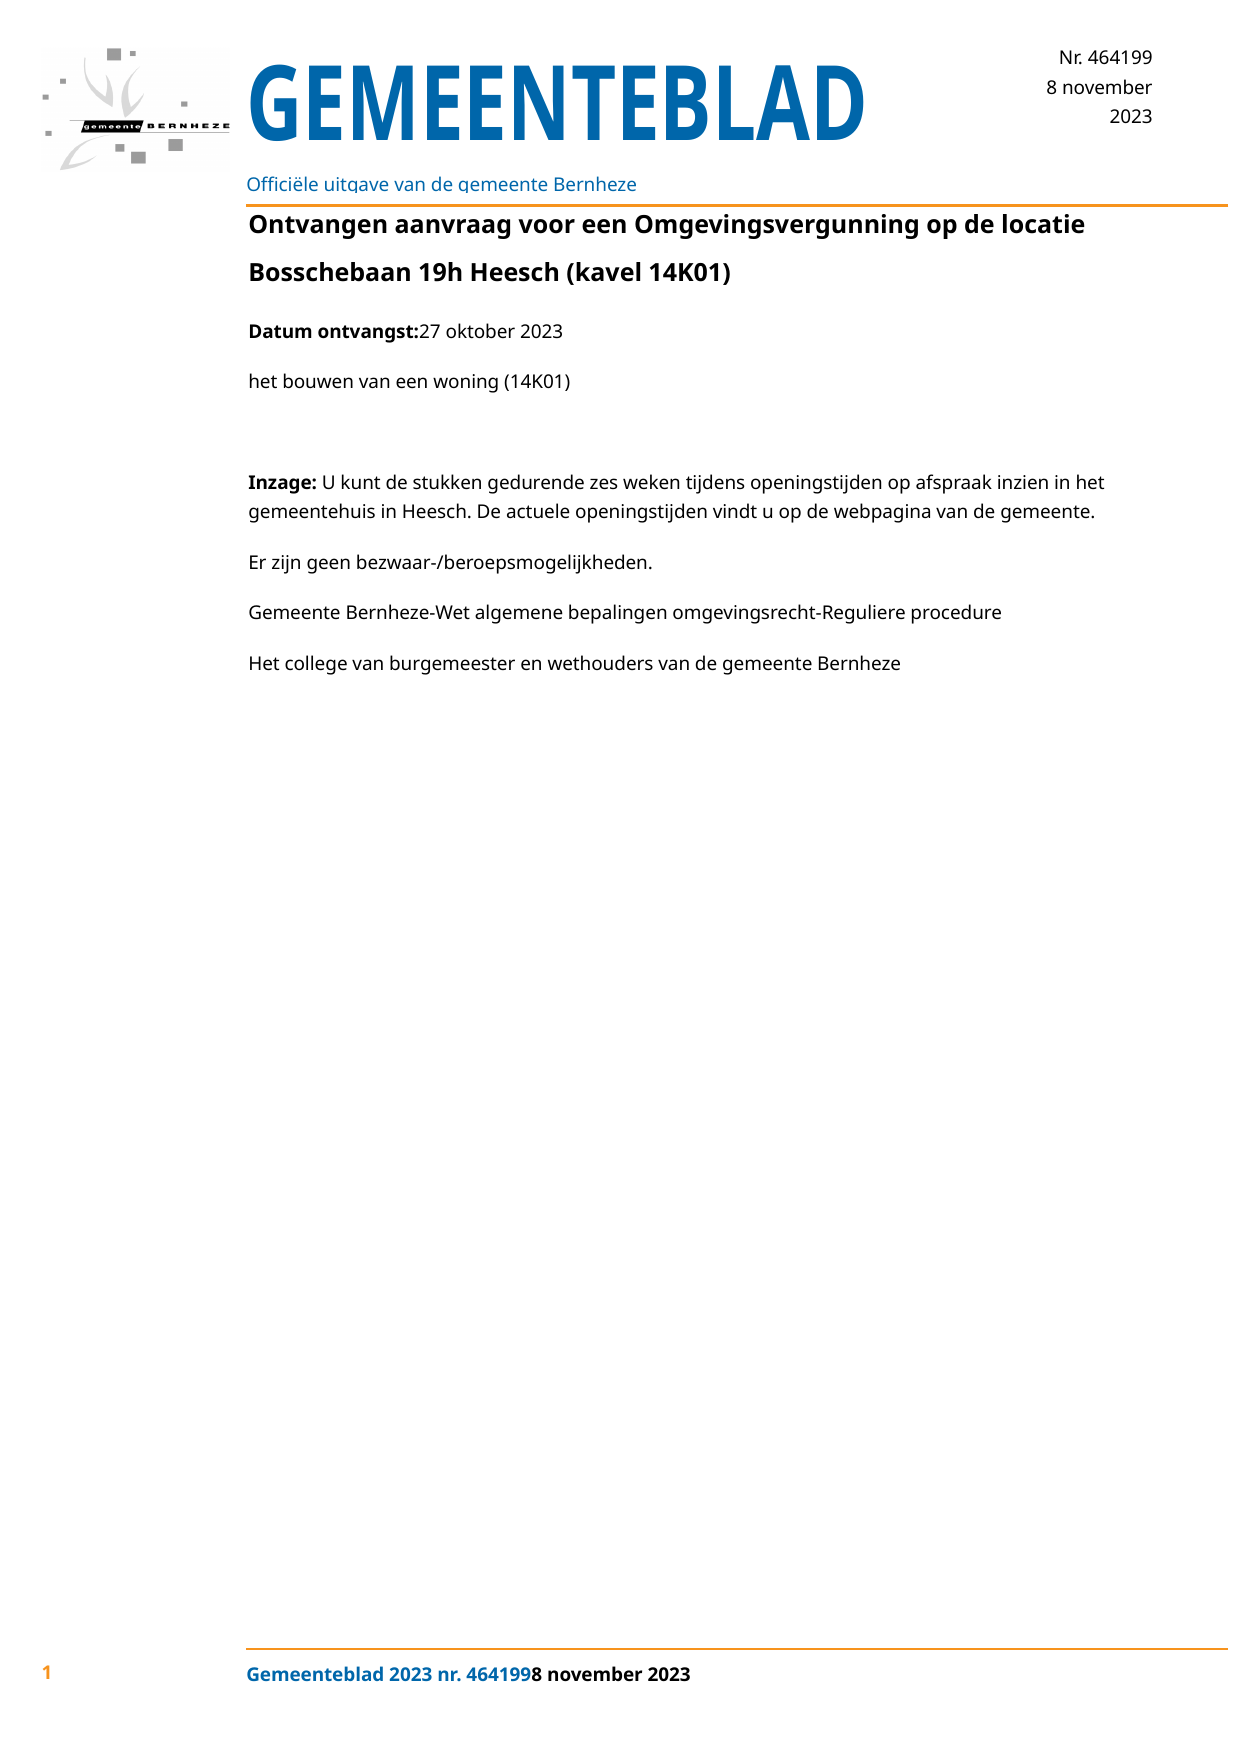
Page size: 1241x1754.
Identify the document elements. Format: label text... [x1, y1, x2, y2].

text Het college van burgemeester en wethouders van de gemeente Bernheze [248, 650, 1152, 676]
text Gemeente Bernheze-Wet algemene bepalingen omgevingsrecht-Reguliere procedure [248, 599, 1152, 625]
text Ontvangen aanvraag voor een Omgevingsvergunning op de locatie Bosschebaan 19h Heesch (kavel 14K01) [248, 207, 1152, 288]
picture [41, 47, 231, 172]
text het bouwen van een woning (14K01) [248, 368, 1152, 394]
text Er zijn geen bezwaar-/beroepsmogelijkheden. [248, 549, 1152, 575]
text Inzage: U kunt de stukken gedurende zes weken tijdens openingstijden op afspraak inzien in het gemeentehuis in Heesch. De actuele openingstijden vindt u op de webpagina van de gemeente. [248, 469, 1152, 524]
text Datum ontvangst:27 oktober 2023 [248, 318, 1152, 344]
